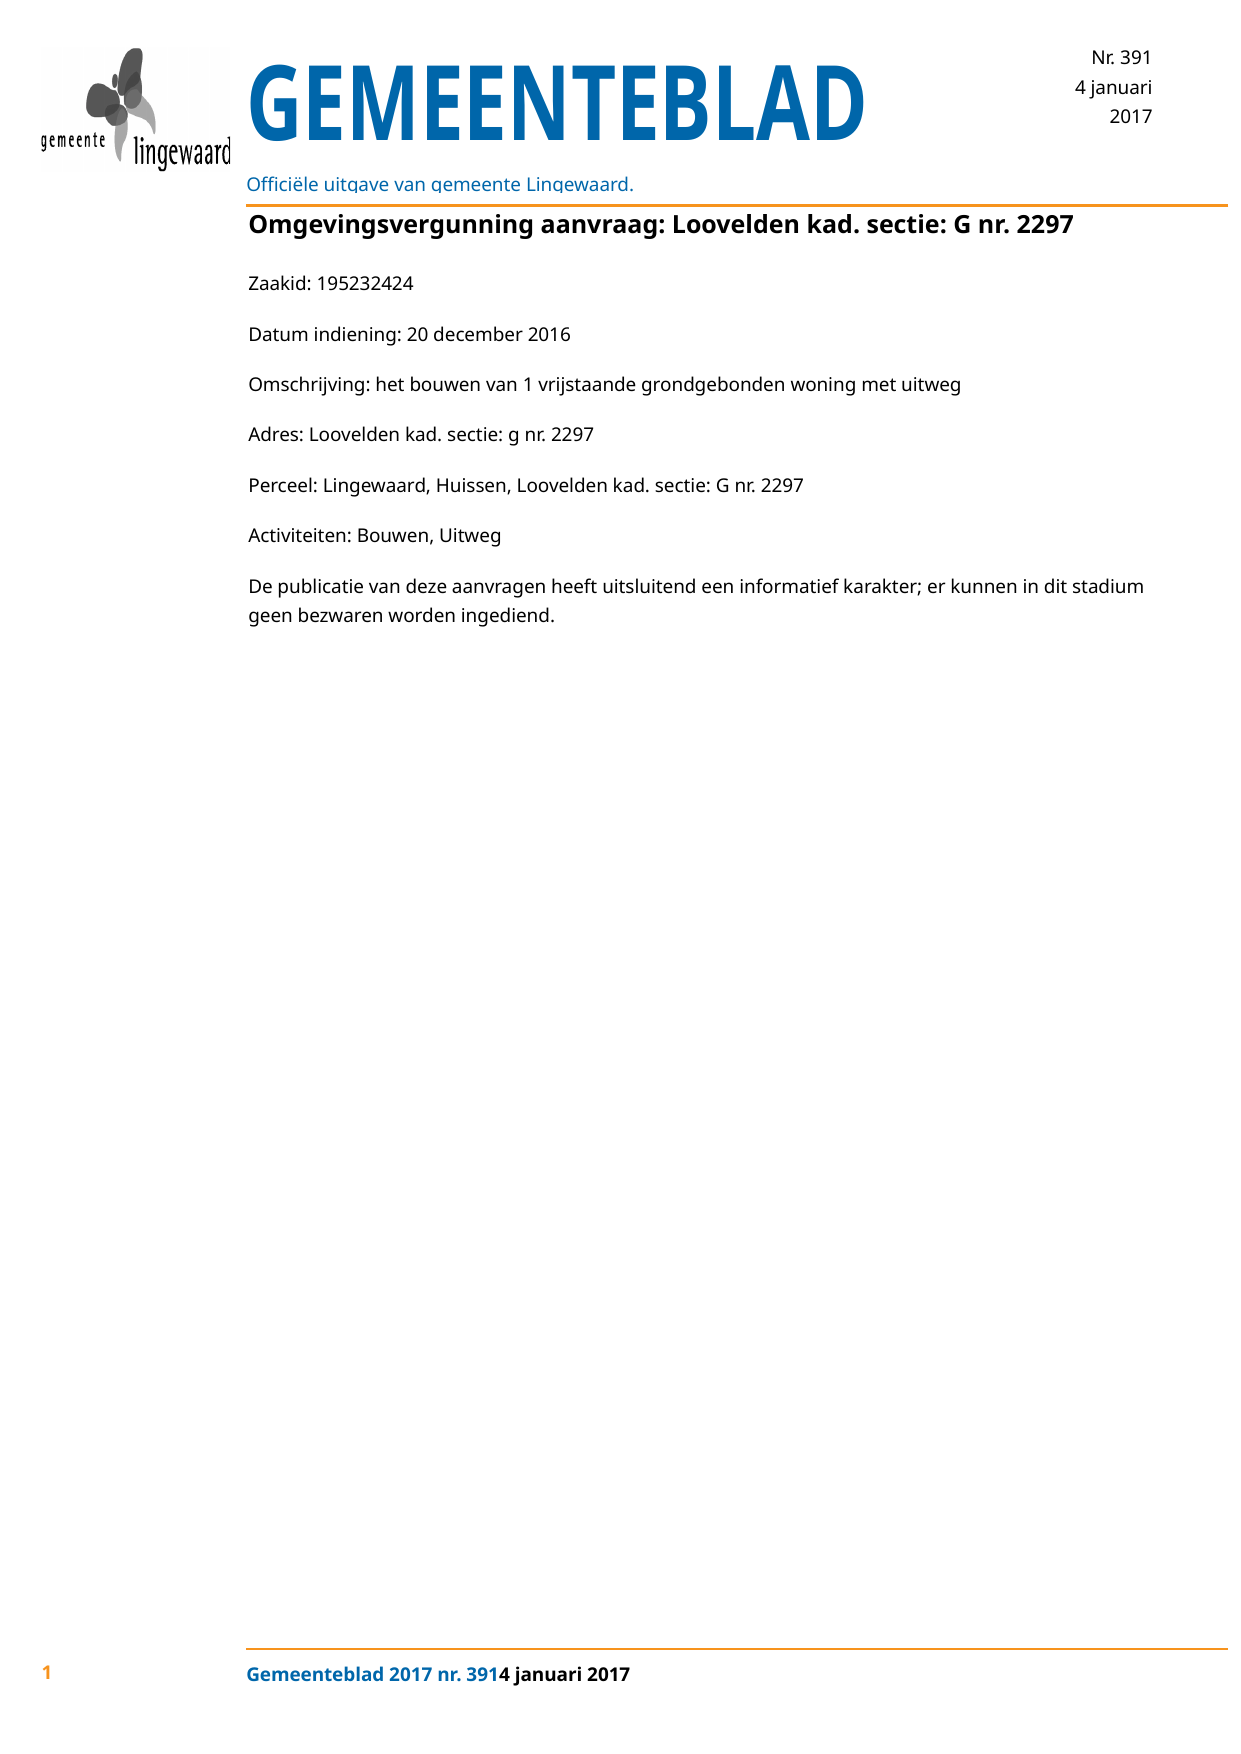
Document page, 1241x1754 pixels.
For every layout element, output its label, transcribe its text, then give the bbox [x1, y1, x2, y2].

text Datum indiening: 20 december 2016 [248, 321, 1152, 346]
text Activiteiten: Bouwen, Uitweg [248, 522, 1152, 548]
text Zaakid: 195232424 [248, 270, 1152, 296]
text Omschrijving: het bouwen van 1 vrijstaande grondgebonden woning met uitweg [248, 371, 1152, 397]
text Adres: Loovelden kad. sectie: g nr. 2297 [248, 422, 1152, 447]
picture [41, 47, 231, 172]
text Perceel: Lingewaard, Huissen, Loovelden kad. sectie: G nr. 2297 [248, 472, 1152, 498]
text De publicatie van deze aanvragen heeft uitsluitend een informatief karakter; er kunnen in dit stadium geen bezwaren worden ingediend. [248, 573, 1152, 628]
text Omgevingsvergunning aanvraag: Loovelden kad. sectie: G nr. 2297 [248, 207, 1152, 241]
